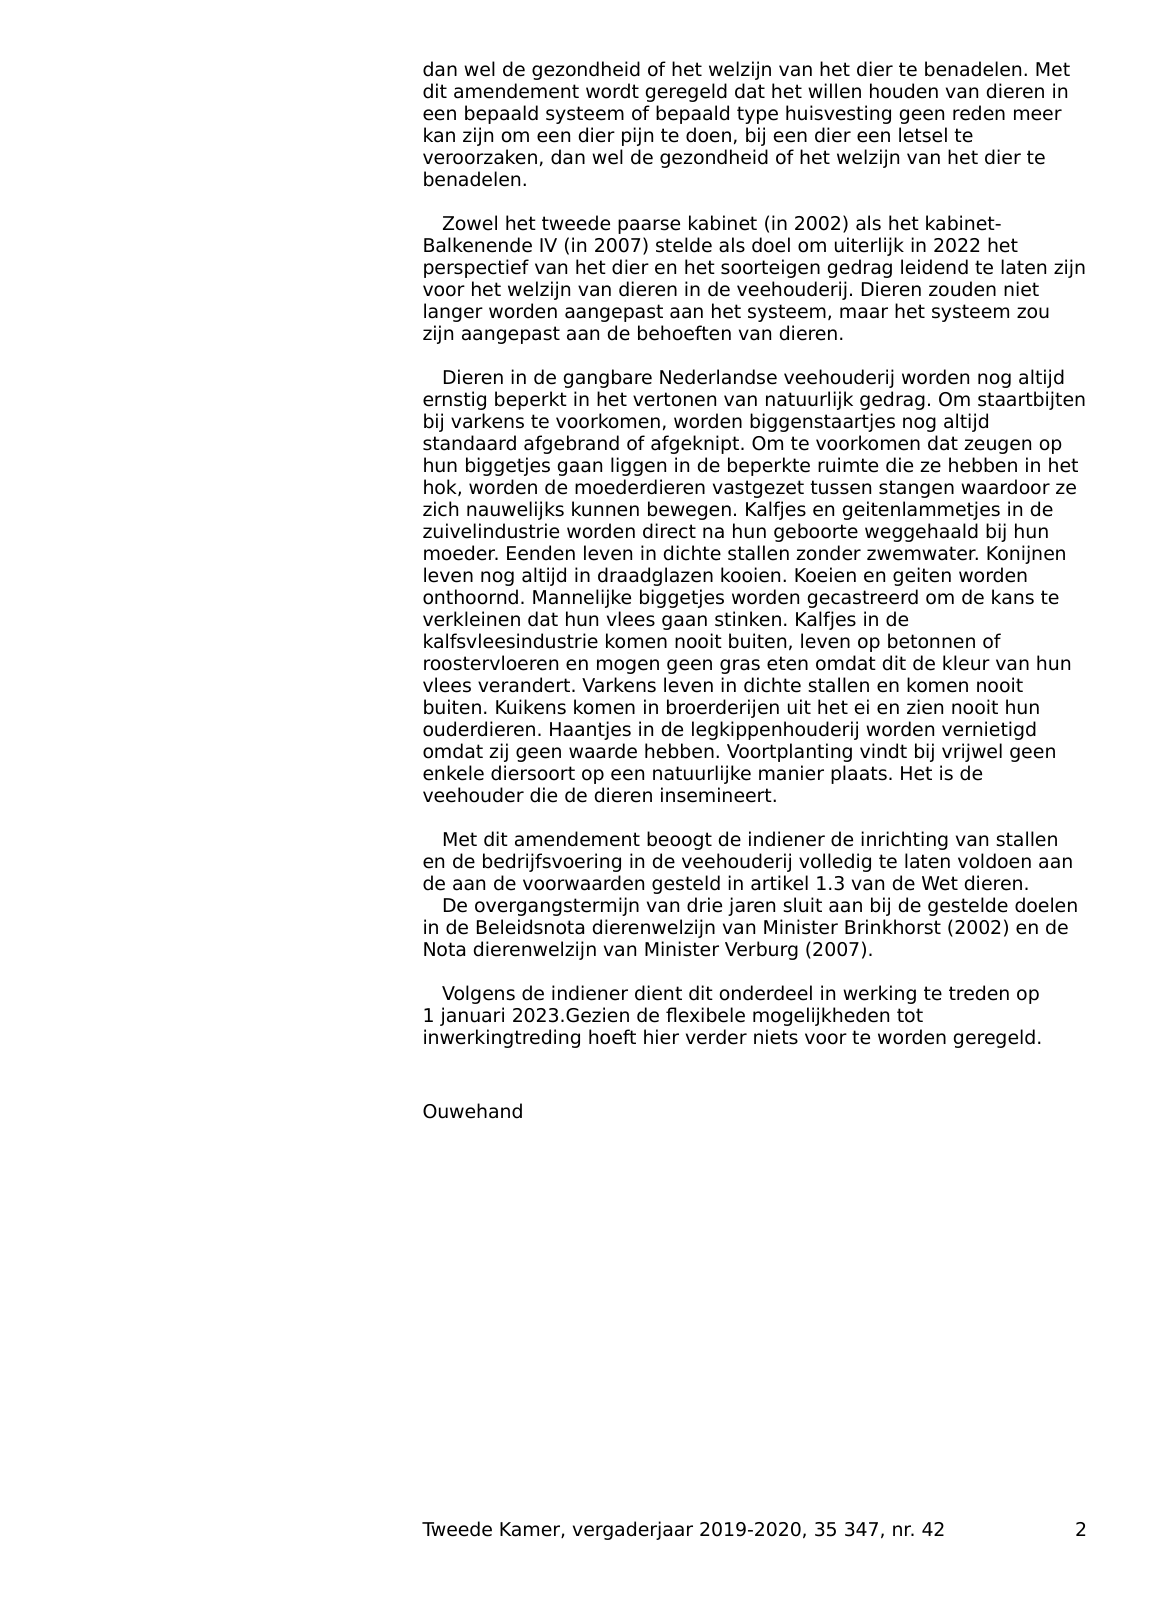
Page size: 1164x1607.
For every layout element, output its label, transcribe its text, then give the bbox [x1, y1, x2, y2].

text Ouwehand [422, 1079, 1087, 1123]
text De overgangstermijn van drie jaren sluit aan bij de gestelde doelen in de Beleidsnota dierenwelzijn van Minister Brinkhorst (2002) en de Nota dierenwelzijn van Minister Verburg (2007). [422, 895, 1087, 961]
text Zowel het tweede paarse kabinet (in 2002) als het kabinet-Balkenende IV (in 2007) stelde als doel om uiterlijk in 2022 het perspectief van het dier en het soorteigen gedrag leidend te laten zijn voor het welzijn van dieren in de veehouderij. Dieren zouden niet langer worden aangepast aan het systeem, maar het systeem zou zijn aangepast aan de behoeften van dieren. [422, 213, 1087, 345]
text Volgens de indiener dient dit onderdeel in werking te treden op 1 januari 2023.Gezien de flexibele mogelijkheden tot inwerkingtreding hoeft hier verder niets voor te worden geregeld. [422, 983, 1087, 1049]
text Dieren in de gangbare Nederlandse veehouderij worden nog altijd ernstig beperkt in het vertonen van natuurlijk gedrag. Om staartbijten bij varkens te voorkomen, worden biggenstaartjes nog altijd standaard afgebrand of afgeknipt. Om te voorkomen dat zeugen op hun biggetjes gaan liggen in de beperkte ruimte die ze hebben in het hok, worden de moederdieren vastgezet tussen stangen waardoor ze zich nauwelijks kunnen bewegen. Kalfjes en geitenlammetjes in de zuivelindustrie worden direct na hun geboorte weggehaald bij hun moeder. Eenden leven in dichte stallen zonder zwemwater. Konijnen leven nog altijd in draadglazen kooien. Koeien en geiten worden onthoornd. Mannelijke biggetjes worden gecastreerd om de kans te verkleinen dat hun vlees gaan stinken. Kalfjes in de kalfsvleesindustrie komen nooit buiten, leven op betonnen of roostervloeren en mogen geen gras eten omdat dit de kleur van hun vlees verandert. Varkens leven in dichte stallen en komen nooit buiten. Kuikens komen in broerderijen uit het ei en zien nooit hun ouderdieren. Haantjes in de legkippenhouderij worden vernietigd omdat zij geen waarde hebben. Voortplanting vindt bij vrijwel geen enkele diersoort op een natuurlijke manier plaats. Het is de veehouder die de dieren insemineert. [422, 367, 1087, 807]
text dan wel de gezondheid of het welzijn van het dier te benadelen. Met dit amendement wordt geregeld dat het willen houden van dieren in een bepaald systeem of bepaald type huisvesting geen reden meer kan zijn om een dier pijn te doen, bij een dier een letsel te veroorzaken, dan wel de gezondheid of het welzijn van het dier te benadelen. [422, 59, 1087, 191]
text Met dit amendement beoogt de indiener de inrichting van stallen en de bedrijfsvoering in de veehouderij volledig te laten voldoen aan de aan de voorwaarden gesteld in artikel 1.3 van de Wet dieren. [422, 829, 1087, 895]
